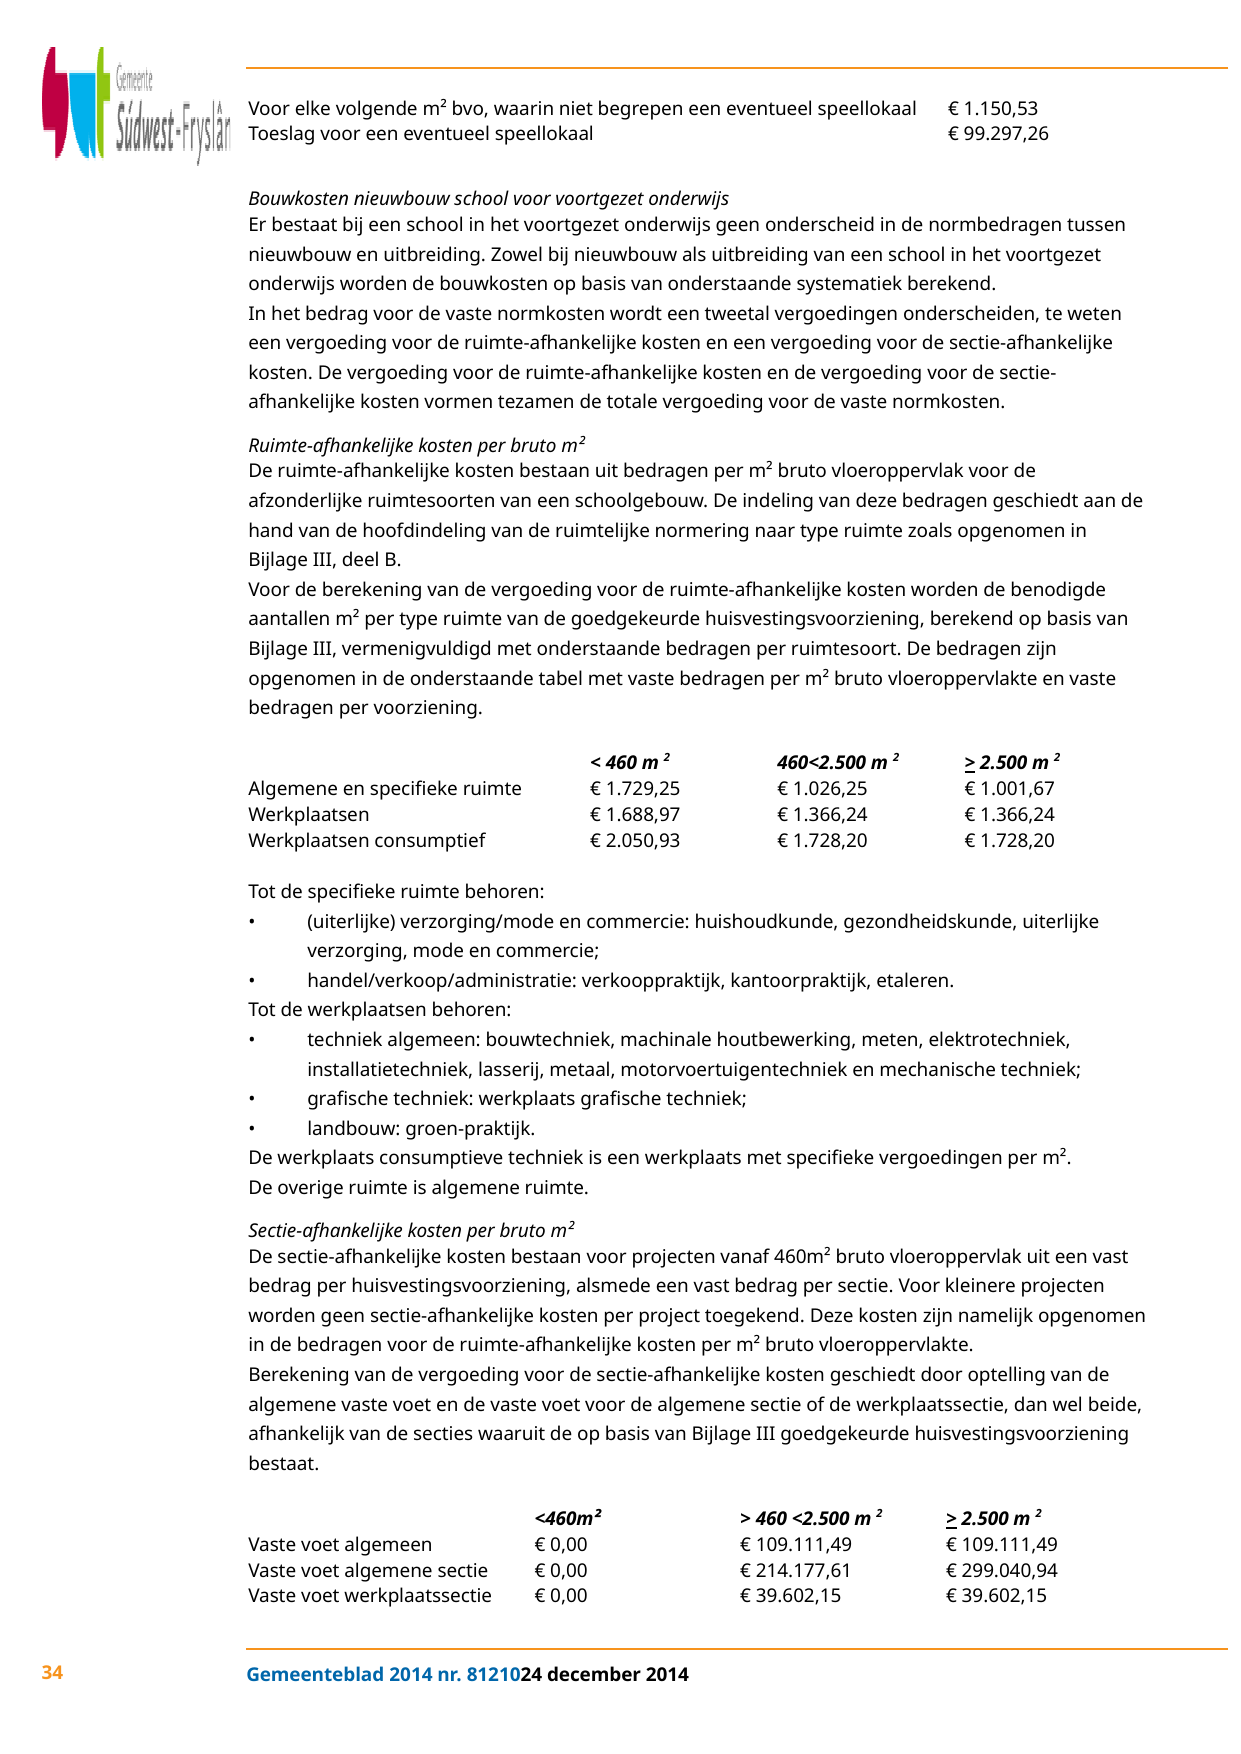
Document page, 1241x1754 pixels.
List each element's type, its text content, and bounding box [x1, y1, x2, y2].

text In het bedrag voor de vaste normkosten wordt een tweetal vergoedingen onderscheiden, te weten een vergoeding voor de ruimte-afhankelijke kosten en een vergoeding voor de sectie-afhankelijke kosten. De vergoeding voor de ruimte-afhankelijke kosten en de vergoeding voor de sectie-afhankelijke kosten vormen tezamen de totale vergoeding voor de vaste normkosten. [248, 300, 1152, 414]
table_cell Werkplaatsen [248, 801, 590, 827]
table_cell Vaste voet algemeen [248, 1531, 534, 1557]
text Tot de specifieke ruimte behoren: [248, 878, 1152, 904]
table_cell € 109.111,49 [740, 1531, 946, 1557]
text Voor de berekening van de vergoeding voor de ruimte-afhankelijke kosten worden de benodigde aantallen m² per type ruimte van de goedgekeurde huisvestingsvoorziening, berekend op basis van Bijlage III, vermenigvuldigd met onderstaande bedragen per ruimtesoort. De bedragen zijn opgenomen in de onderstaande tabel met vaste bedragen per m² bruto vloeroppervlakte en vaste bedragen per voorziening. [248, 576, 1152, 720]
table_cell € 0,00 [534, 1531, 740, 1557]
list (uiterlijke) verzorging/mode en commercie: huishoudkunde, gezondheidskunde, uiterlijke verzorging, mode en commercie; [248, 908, 1152, 963]
text Ruimte-afhankelijke kosten per bruto m² [248, 432, 1152, 458]
table_cell Werkplaatsen consumptief [248, 827, 590, 852]
table_cell € 1.026,25 [777, 775, 964, 801]
table_cell € 109.111,49 [946, 1531, 1152, 1557]
table_header <460m² [534, 1505, 740, 1531]
table_cell Algemene en specifieke ruimte [248, 775, 590, 801]
table_cell € 99.297,26 [948, 121, 1152, 146]
list grafische techniek: werkplaats grafische techniek; [248, 1085, 1152, 1111]
table_cell Vaste voet werkplaatssectie [248, 1583, 534, 1608]
table_cell € 1.150,53 [948, 95, 1152, 121]
text Sectie-afhankelijke kosten per bruto m² [248, 1217, 1152, 1243]
text De ruimte-afhankelijke kosten bestaan uit bedragen per m² bruto vloeroppervlak voor de afzonderlijke ruimtesoorten van een schoolgebouw. De indeling van deze bedragen geschiedt aan de hand van de hoofdindeling van de ruimtelijke normering naar type ruimte zoals opgenomen in Bijlage III, deel B. [248, 458, 1152, 572]
table_cell € 39.602,15 [946, 1583, 1152, 1608]
table_cell € 1.729,25 [590, 775, 777, 801]
table_cell € 1.728,20 [777, 827, 964, 852]
table_header > 460 <2.500 m 2 [740, 1505, 946, 1531]
table_cell € 0,00 [534, 1557, 740, 1582]
table_cell Vaste voet algemene sectie [248, 1557, 534, 1582]
table_cell € 0,00 [534, 1583, 740, 1608]
table_cell € 1.366,24 [964, 801, 1152, 827]
table_cell € 299.040,94 [946, 1557, 1152, 1582]
table_cell Toeslag voor een eventueel speellokaal [248, 121, 948, 146]
text De sectie-afhankelijke kosten bestaan voor projecten vanaf 460m² bruto vloeroppervlak uit een vast bedrag per huisvestingsvoorziening, alsmede een vast bedrag per sectie. Voor kleinere projecten worden geen sectie-afhankelijke kosten per project toegekend. Deze kosten zijn namelijk opgenomen in de bedragen voor de ruimte-afhankelijke kosten per m² bruto vloeroppervlakte. [248, 1243, 1152, 1357]
table_header < 460 m 2 [590, 750, 777, 775]
text Berekening van de vergoeding voor de sectie-afhankelijke kosten geschiedt door optelling van de algemene vaste voet en de vaste voet voor de algemene sectie of de werkplaatssectie, dan wel beide, afhankelijk van de secties waaruit de op basis van Bijlage III goedgekeurde huisvestingsvoorziening bestaat. [248, 1361, 1152, 1476]
list handel/verkoop/administratie: verkooppraktijk, kantoorpraktijk, etaleren. [248, 967, 1152, 993]
table_header > 2.500 m 2 [964, 750, 1152, 775]
text Bouwkosten nieuwbouw school voor voortgezet onderwijs [248, 186, 1152, 211]
table_header 460<2.500 m 2 [777, 750, 964, 775]
table_cell € 1.001,67 [964, 775, 1152, 801]
table_cell € 2.050,93 [590, 827, 777, 852]
table_header > 2.500 m 2 [946, 1505, 1152, 1531]
table_cell € 39.602,15 [740, 1583, 946, 1608]
picture [41, 47, 231, 172]
list landbouw: groen-praktijk. [248, 1115, 1152, 1141]
text Er bestaat bij een school in het voortgezet onderwijs geen onderscheid in de normbedragen tussen nieuwbouw en uitbreiding. Zowel bij nieuwbouw als uitbreiding van een school in het voortgezet onderwijs worden de bouwkosten op basis van onderstaande systematiek berekend. [248, 211, 1152, 296]
table_cell € 1.728,20 [964, 827, 1152, 852]
table_cell Voor elke volgende m² bvo, waarin niet begrepen een eventueel speellokaal [248, 95, 948, 121]
table_cell € 1.688,97 [590, 801, 777, 827]
text De overige ruimte is algemene ruimte. [248, 1174, 1152, 1200]
table_cell € 214.177,61 [740, 1557, 946, 1582]
text Tot de werkplaatsen behoren: [248, 997, 1152, 1022]
table_header [248, 750, 590, 775]
list techniek algemeen: bouwtechniek, machinale houtbewerking, meten, elektrotechniek, installatietechniek, lasserij, metaal, motorvoertuigentechniek en mechanische techniek; [248, 1026, 1152, 1081]
table_cell € 1.366,24 [777, 801, 964, 827]
table_header [248, 1505, 534, 1531]
text De werkplaats consumptieve techniek is een werkplaats met specifieke vergoedingen per m². [248, 1144, 1152, 1170]
